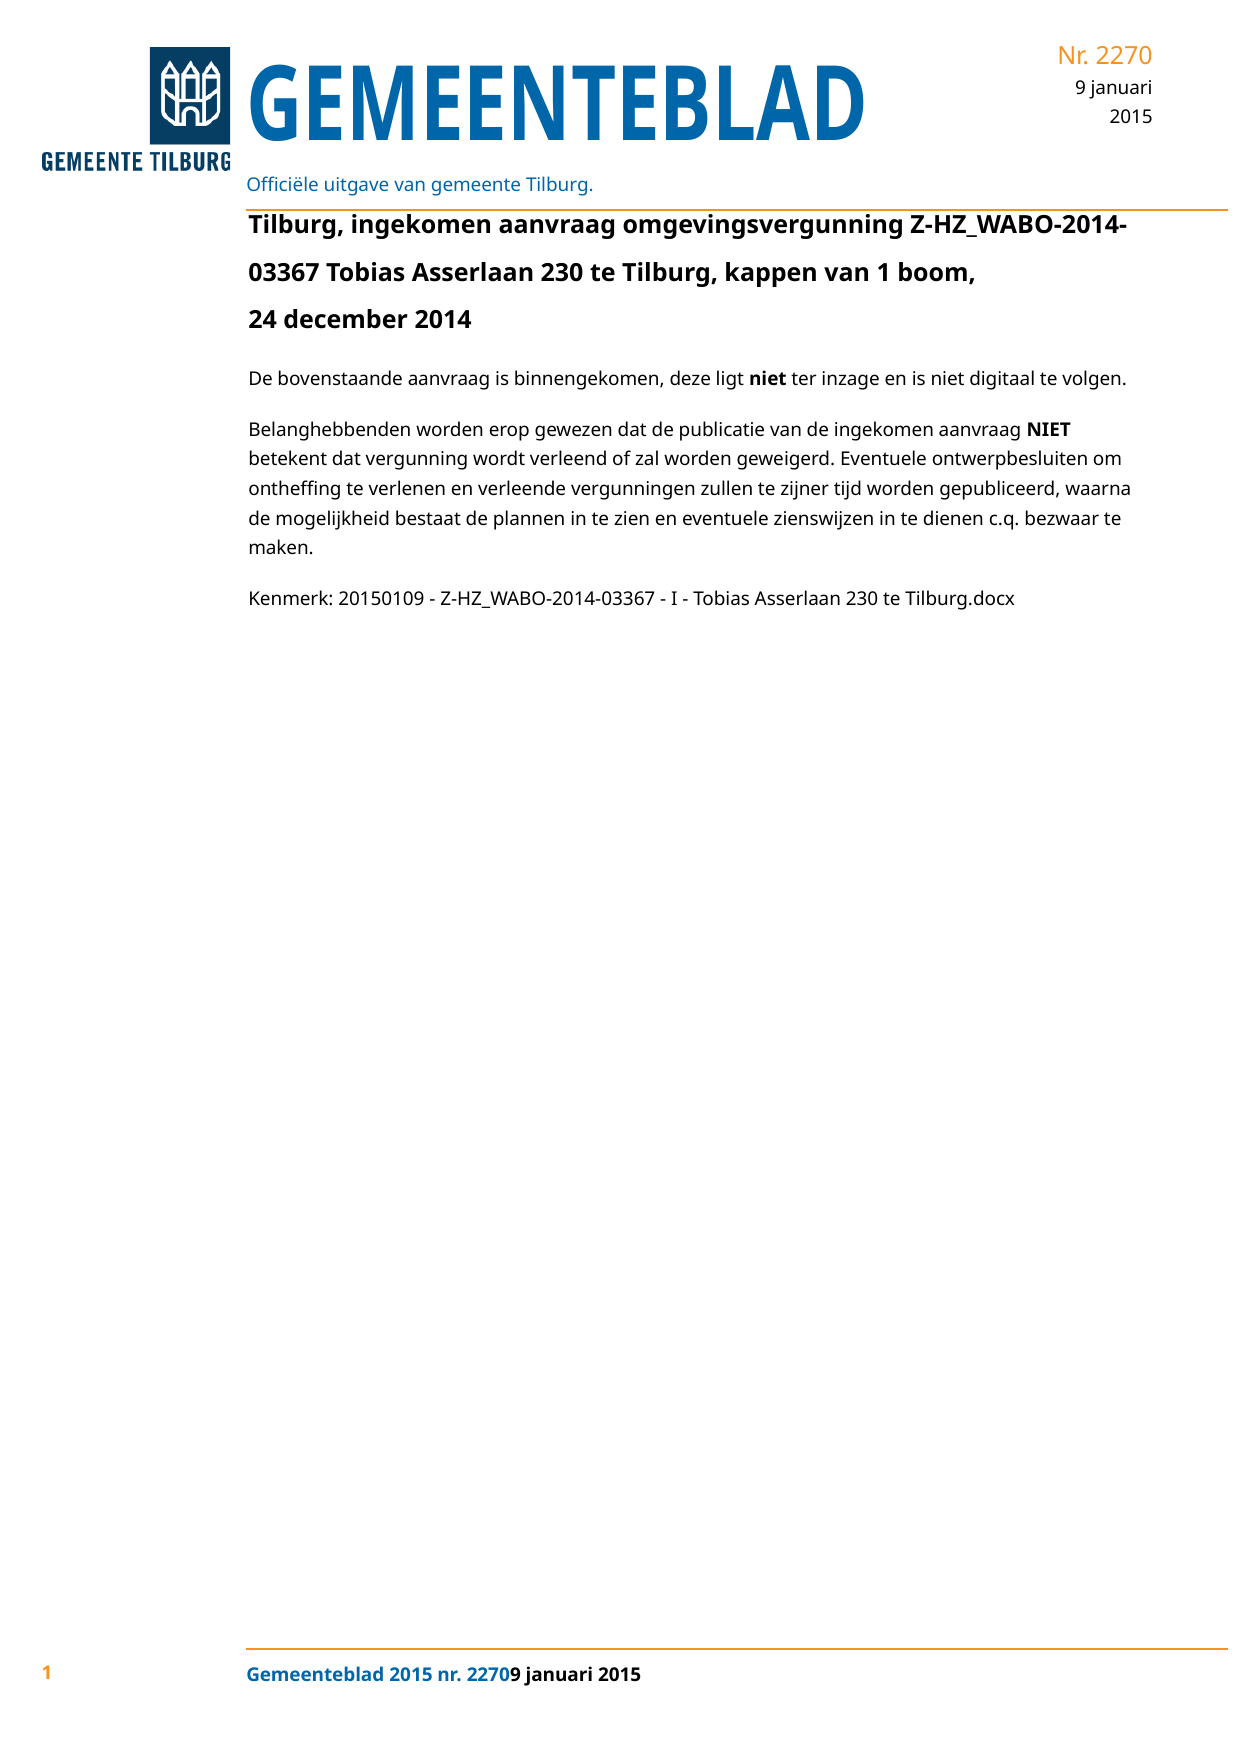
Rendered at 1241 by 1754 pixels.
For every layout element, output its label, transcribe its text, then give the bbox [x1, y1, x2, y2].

text De bovenstaande aanvraag is binnengekomen, deze ligt niet ter inzage en is niet digitaal te volgen. [248, 366, 1152, 391]
text Belanghebbenden worden erop gewezen dat de publicatie van de ingekomen aanvraag NIET betekent dat vergunning wordt verleend of zal worden geweigerd. Eventuele ontwerpbesluiten om ontheffing te verlenen en verleende vergunningen zullen te zijner tijd worden gepubliceerd, waarna de mogelijkheid bestaat de plannen in te zien en eventuele zienswijzen in te dienen c.q. bezwaar te maken. [248, 416, 1152, 560]
text Tilburg, ingekomen aanvraag omgevingsvergunning Z-HZ_WABO-2014-03367 Tobias Asserlaan 230 te Tilburg, kappen van 1 boom, 24 december 2014 [248, 211, 1152, 336]
text Kenmerk: 20150109 - Z-HZ_WABO-2014-03367 - I - Tobias Asserlaan 230 te Tilburg.docx [248, 585, 1152, 610]
picture [41, 47, 231, 172]
